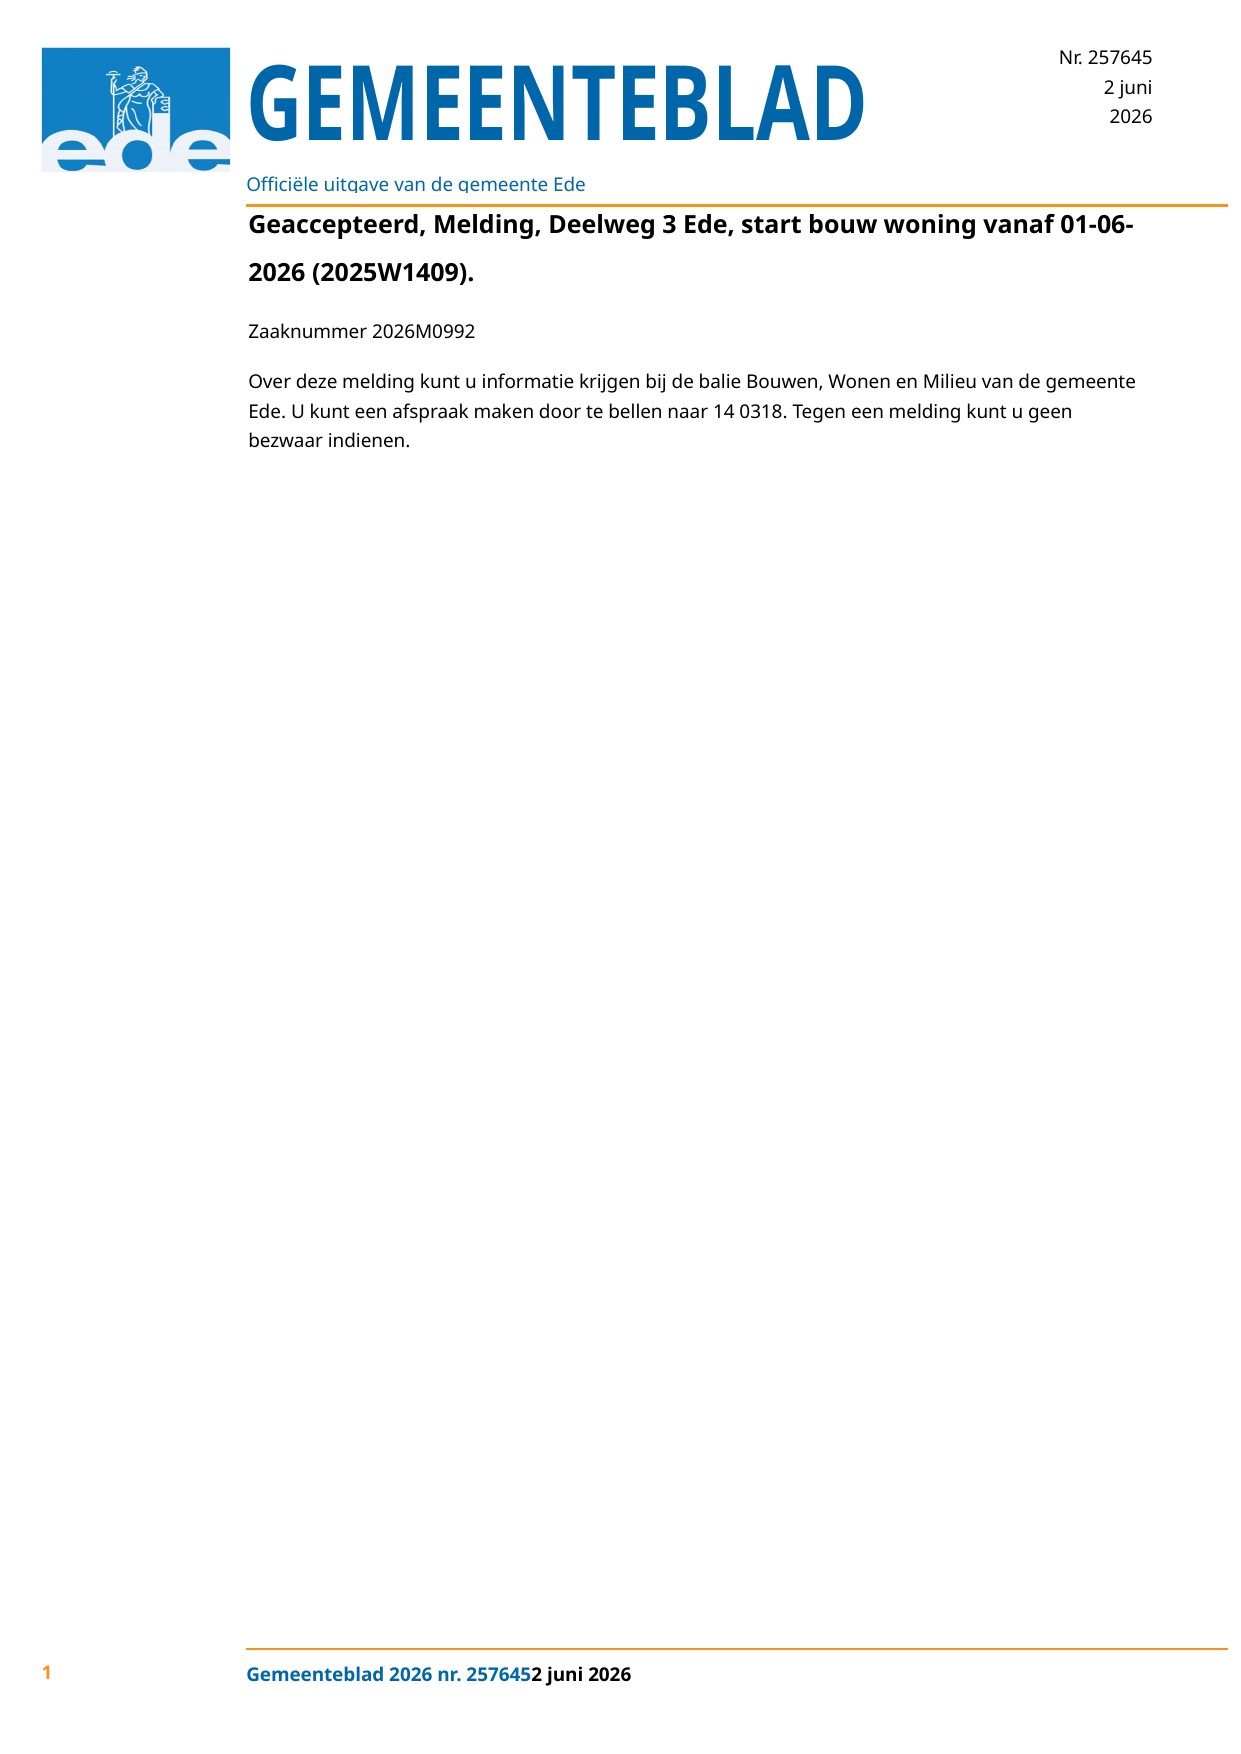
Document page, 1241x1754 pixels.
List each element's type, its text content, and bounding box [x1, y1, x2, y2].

text Geaccepteerd, Melding, Deelweg 3 Ede, start bouw woning vanaf 01-06-2026 (2025W1409). [248, 207, 1152, 288]
text Zaaknummer 2026M0992 [248, 318, 1152, 344]
picture [41, 47, 231, 172]
text Over deze melding kunt u informatie krijgen bij de balie Bouwen, Wonen en Milieu van de gemeente Ede. U kunt een afspraak maken door te bellen naar 14 0318. Tegen een melding kunt u geen bezwaar indienen. [248, 368, 1152, 453]
